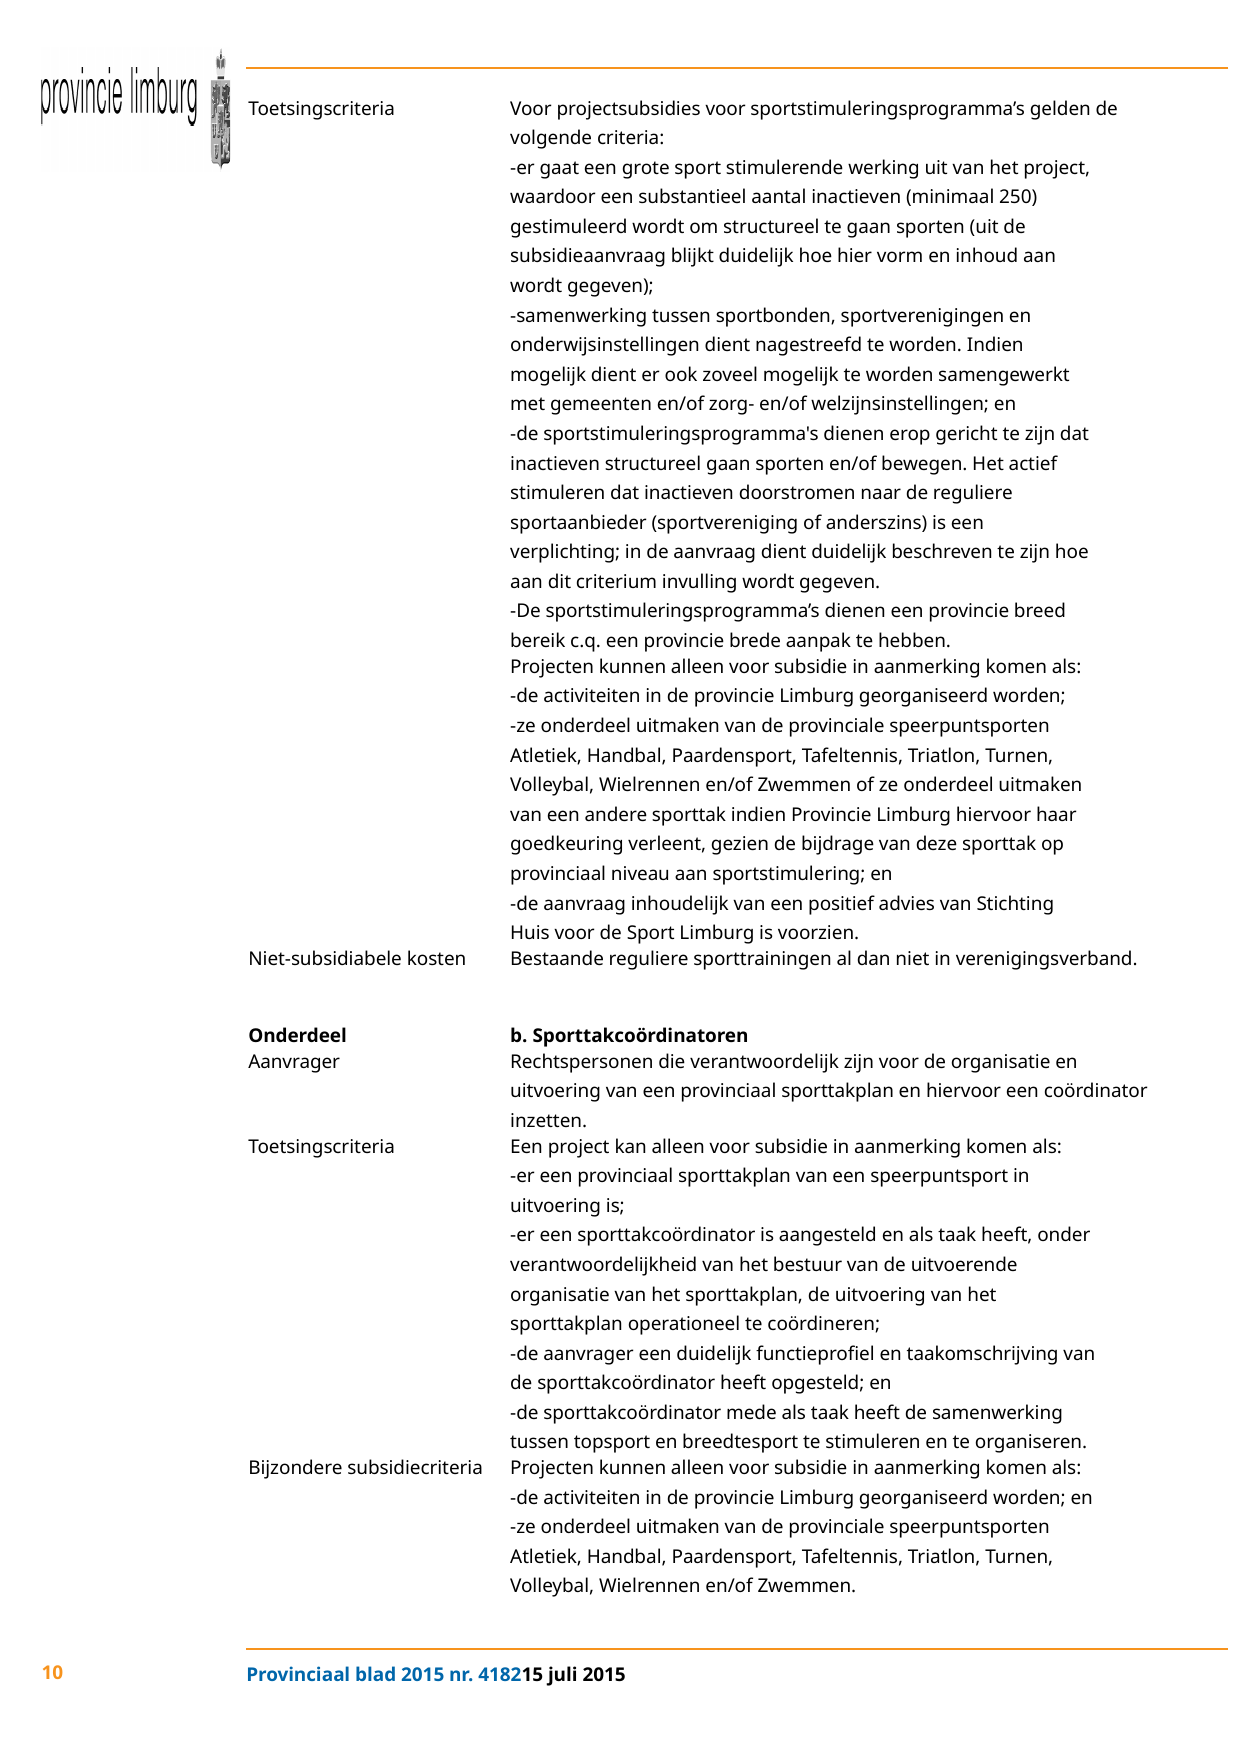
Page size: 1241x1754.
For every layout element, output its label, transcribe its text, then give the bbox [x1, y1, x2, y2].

table_cell Toetsingscriteria [248, 1133, 510, 1454]
table_header Onderdeel [248, 1022, 510, 1048]
table_cell Niet-subsidiabele kosten [248, 945, 510, 971]
table_cell Bijzondere subsidiecriteria [248, 1454, 510, 1598]
table_cell Bestaande reguliere sporttrainingen al dan niet in verenigingsverband. [510, 945, 1152, 971]
table_cell [248, 653, 510, 945]
table_cell Een project kan alleen voor subsidie in aanmerking komen als: -er een provinciaal sporttakplan van een speerpuntsport in uitvoering is; -er een sporttakcoördinator is aangesteld en als taak heeft, onder verantwoordelijkheid van het bestuur van de uitvoerende organisatie van het sporttakplan, de uitvoering van het sporttakplan operationeel te coördineren; -de aanvrager een duidelijk functieprofiel en taakomschrijving van de sporttakcoördinator heeft opgesteld; en -de sporttakcoördinator mede als taak heeft de samenwerking tussen topsport en breedtesport te stimuleren en te organiseren. [510, 1133, 1152, 1454]
table_cell Toetsingscriteria [248, 95, 510, 653]
table_cell Aanvrager [248, 1048, 510, 1133]
table_cell Projecten kunnen alleen voor subsidie in aanmerking komen als: -de activiteiten in de provincie Limburg georganiseerd worden; en -ze onderdeel uitmaken van de provinciale speerpuntsporten Atletiek, Handbal, Paardensport, Tafeltennis, Triatlon, Turnen, Volleybal, Wielrennen en/of Zwemmen. [510, 1454, 1152, 1598]
picture [41, 47, 231, 172]
table_cell Rechtspersonen die verantwoordelijk zijn voor de organisatie en uitvoering van een provinciaal sporttakplan en hiervoor een coördinator inzetten. [510, 1048, 1152, 1133]
table_cell Projecten kunnen alleen voor subsidie in aanmerking komen als: -de activiteiten in de provincie Limburg georganiseerd worden; -ze onderdeel uitmaken van de provinciale speerpuntsporten Atletiek, Handbal, Paardensport, Tafeltennis, Triatlon, Turnen, Volleybal, Wielrennen en/of Zwemmen of ze onderdeel uitmaken van een andere sporttak indien Provincie Limburg hiervoor haar goedkeuring verleent, gezien de bijdrage van deze sporttak op provinciaal niveau aan sportstimulering; en -de aanvraag inhoudelijk van een positief advies van Stichting Huis voor de Sport Limburg is voorzien. [510, 653, 1152, 945]
table_header b. Sporttakcoördinatoren [510, 1022, 1152, 1048]
table_cell Voor projectsubsidies voor sportstimuleringsprogramma’s gelden de volgende criteria: -er gaat een grote sport stimulerende werking uit van het project, waardoor een substantieel aantal inactieven (minimaal 250) gestimuleerd wordt om structureel te gaan sporten (uit de subsidieaanvraag blijkt duidelijk hoe hier vorm en inhoud aan wordt gegeven); -samenwerking tussen sportbonden, sportverenigingen en onderwijsinstellingen dient nagestreefd te worden. Indien mogelijk dient er ook zoveel mogelijk te worden samengewerkt met gemeenten en/of zorg- en/of welzijnsinstellingen; en -de sportstimuleringsprogramma's dienen erop gericht te zijn dat inactieven structureel gaan sporten en/of bewegen. Het actief stimuleren dat inactieven doorstromen naar de reguliere sportaanbieder (sportvereniging of anderszins) is een verplichting; in de aanvraag dient duidelijk beschreven te zijn hoe aan dit criterium invulling wordt gegeven. -De sportstimuleringsprogramma’s dienen een provincie breed bereik c.q. een provincie brede aanpak te hebben. [510, 95, 1152, 653]
